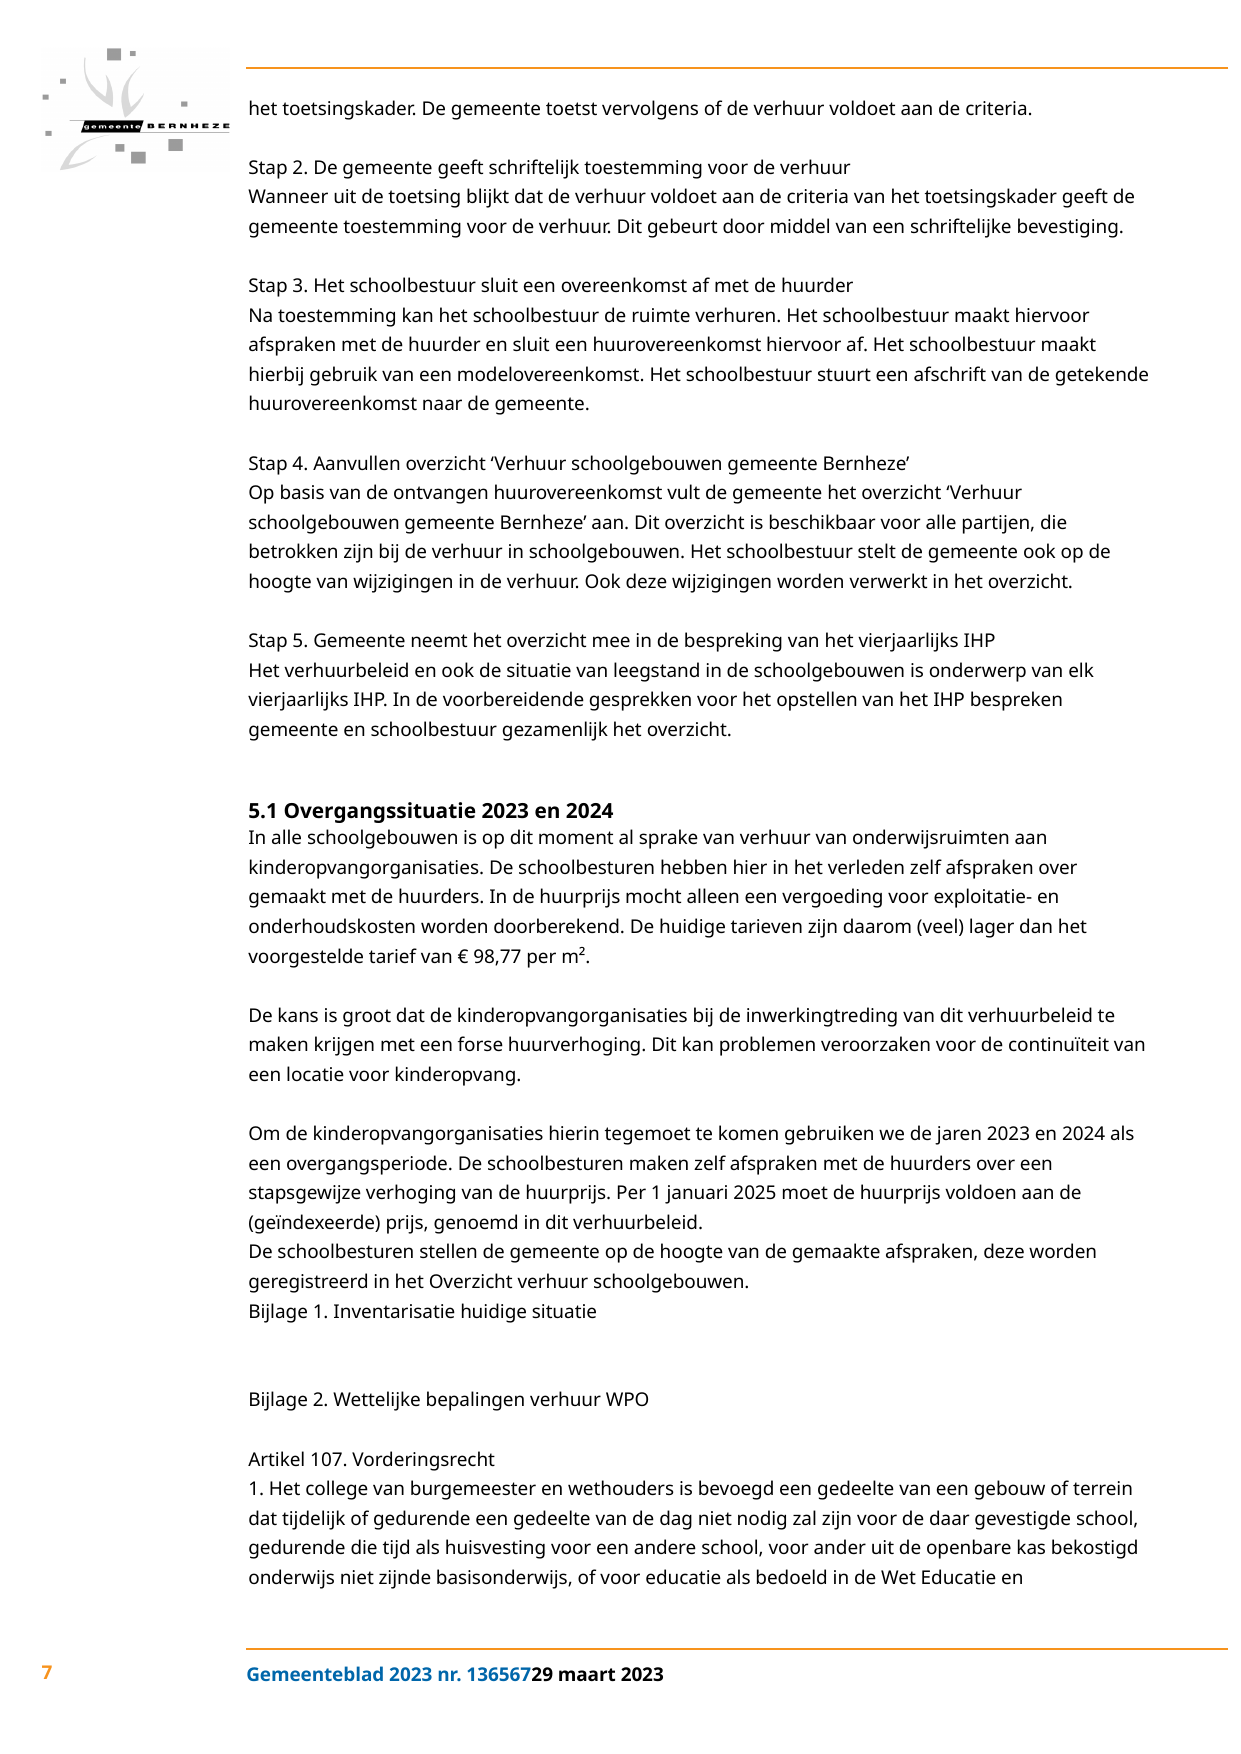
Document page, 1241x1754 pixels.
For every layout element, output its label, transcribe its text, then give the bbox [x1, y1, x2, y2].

text Artikel 107. Vorderingsrecht [248, 1446, 1152, 1471]
text Om de kinderopvangorganisaties hierin tegemoet te komen gebruiken we de jaren 2023 en 2024 als een overgangsperiode. De schoolbesturen maken zelf afspraken met de huurders over een stapsgewijze verhoging van de huurprijs. Per 1 januari 2025 moet de huurprijs voldoen aan de (geïndexeerde) prijs, genoemd in dit verhuurbeleid. [248, 1120, 1152, 1235]
text Stap 4. Aanvullen overzicht ‘Verhuur schoolgebouwen gemeente Bernheze’ [248, 450, 1152, 476]
text Het verhuurbeleid en ook de situatie van leegstand in de schoolgebouwen is onderwerp van elk vierjaarlijks IHP. In de voorbereidende gesprekken voor het opstellen van het IHP bespreken gemeente en schoolbestuur gezamenlijk het overzicht. [248, 657, 1152, 742]
text Stap 3. Het schoolbestuur sluit een overeenkomst af met de huurder [248, 272, 1152, 298]
text Stap 5. Gemeente neemt het overzicht mee in de bespreking van het vierjaarlijks IHP [248, 627, 1152, 653]
text Op basis van de ontvangen huurovereenkomst vult de gemeente het overzicht ‘Verhuur schoolgebouwen gemeente Bernheze’ aan. Dit overzicht is beschikbaar voor alle partijen, die betrokken zijn bij de verhuur in schoolgebouwen. Het schoolbestuur stelt de gemeente ook op de hoogte van wijzigingen in de verhuur. Ook deze wijzigingen worden verwerkt in het overzicht. [248, 479, 1152, 594]
text De kans is groot dat de kinderopvangorganisaties bij de inwerkingtreding van dit verhuurbeleid te maken krijgen met een forse huurverhoging. Dit kan problemen veroorzaken voor de continuïteit van een locatie voor kinderopvang. [248, 1002, 1152, 1087]
text Bijlage 1. Inventarisatie huidige situatie [248, 1298, 1152, 1323]
text Wanneer uit de toetsing blijkt dat de verhuur voldoet aan de criteria van het toetsingskader geeft de gemeente toestemming voor de verhuur. Dit gebeurt door middel van een schriftelijke bevestiging. [248, 183, 1152, 239]
text Stap 2. De gemeente geeft schriftelijk toestemming voor de verhuur [248, 154, 1152, 180]
text 1. Het college van burgemeester en wethouders is bevoegd een gedeelte van een gebouw of terrein dat tijdelijk of gedurende een gedeelte van de dag niet nodig zal zijn voor de daar gevestigde school, gedurende die tijd als huisvesting voor een andere school, voor ander uit de openbare kas bekostigd onderwijs niet zijnde basisonderwijs, of voor educatie als bedoeld in de Wet Educatie en [248, 1475, 1152, 1590]
text In alle schoolgebouwen is op dit moment al sprake van verhuur van onderwijsruimten aan kinderopvangorganisaties. De schoolbesturen hebben hier in het verleden zelf afspraken over gemaakt met de huurders. In de huurprijs mocht alleen een vergoeding voor exploitatie- en onderhoudskosten worden doorberekend. De huidige tarieven zijn daarom (veel) lager dan het voorgestelde tarief van € 98,77 per m². [248, 824, 1152, 968]
text 5.1 Overgangssituatie 2023 en 2024 [248, 796, 1152, 824]
text het toetsingskader. De gemeente toetst vervolgens of de verhuur voldoet aan de criteria. [248, 95, 1152, 121]
text Bijlage 2. Wettelijke bepalingen verhuur WPO [248, 1387, 1152, 1412]
text De schoolbesturen stellen de gemeente op de hoogte van de gemaakte afspraken, deze worden geregistreerd in het Overzicht verhuur schoolgebouwen. [248, 1239, 1152, 1294]
picture [41, 47, 231, 172]
text Na toestemming kan het schoolbestuur de ruimte verhuren. Het schoolbestuur maakt hiervoor afspraken met de huurder en sluit een huurovereenkomst hiervoor af. Het schoolbestuur maakt hierbij gebruik van een modelovereenkomst. Het schoolbestuur stuurt een afschrift van de getekende huurovereenkomst naar de gemeente. [248, 302, 1152, 416]
